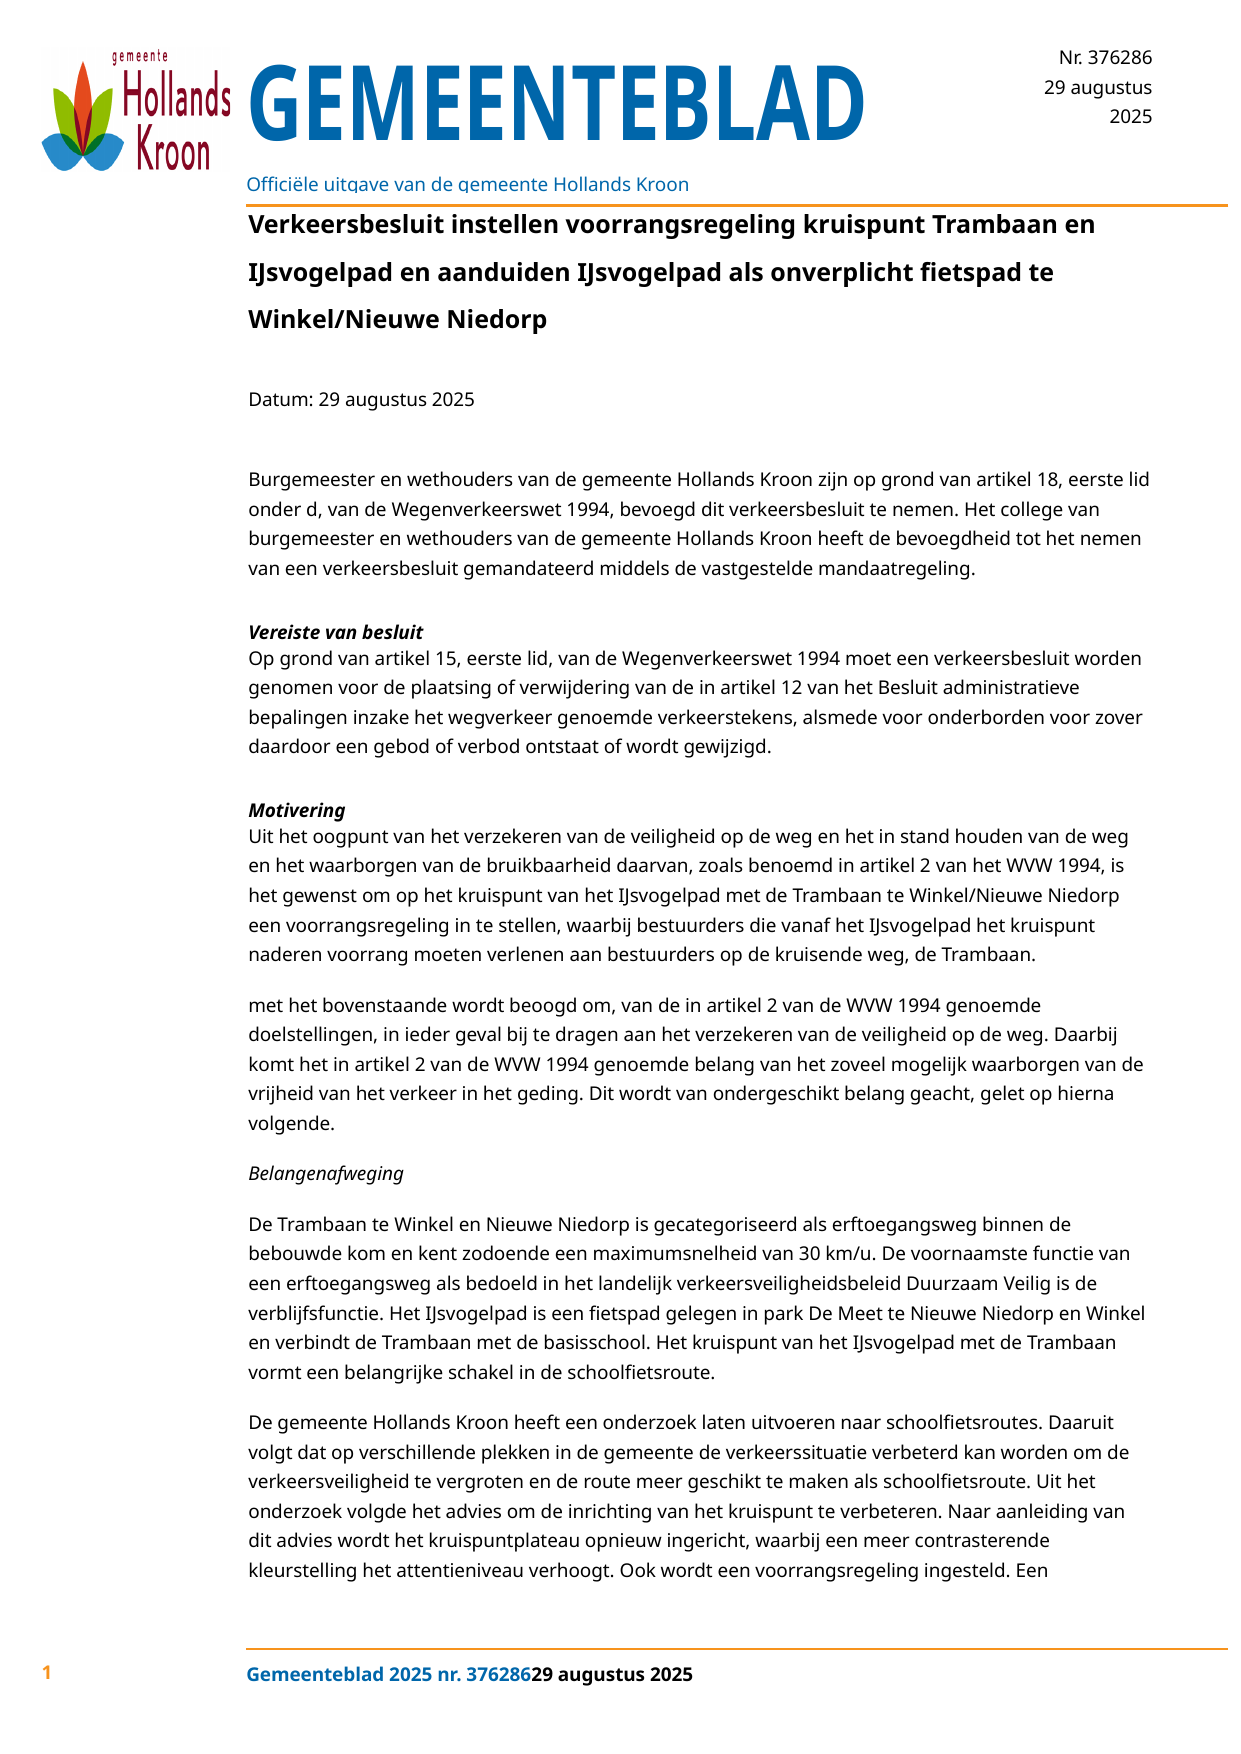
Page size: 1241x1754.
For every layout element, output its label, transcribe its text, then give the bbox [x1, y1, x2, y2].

text Belangenafweging [248, 1161, 1152, 1186]
text Vereiste van besluit [248, 619, 1152, 645]
text Burgemeester en wethouders van de gemeente Hollands Kroon zijn op grond van artikel 18, eerste lid onder d, van de Wegenverkeerswet 1994, bevoegd dit verkeersbesluit te nemen. Het college van burgemeester en wethouders van de gemeente Hollands Kroon heeft de bevoegdheid tot het nemen van een verkeersbesluit gemandateerd middels de vastgestelde mandaatregeling. [248, 466, 1152, 581]
text Uit het oogpunt van het verzekeren van de veiligheid op de weg en het in stand houden van de weg en het waarborgen van de bruikbaarheid daarvan, zoals benoemd in artikel 2 van het WVW 1994, is het gewenst om op het kruispunt van het IJsvogelpad met de Trambaan te Winkel/Nieuwe Niedorp een voorrangsregeling in te stellen, waarbij bestuurders die vanaf het IJsvogelpad het kruispunt naderen voorrang moeten verlenen aan bestuurders op de kruisende weg, de Trambaan. [248, 823, 1152, 967]
text De Trambaan te Winkel en Nieuwe Niedorp is gecategoriseerd als erftoegangsweg binnen de bebouwde kom en kent zodoende een maximumsnelheid van 30 km/u. De voornaamste functie van een erftoegangsweg als bedoeld in het landelijk verkeersveiligheidsbeleid Duurzaam Veilig is de verblijfsfunctie. Het IJsvogelpad is een fietspad gelegen in park De Meet te Nieuwe Niedorp en Winkel en verbindt de Trambaan met de basisschool. Het kruispunt van het IJsvogelpad met de Trambaan vormt een belangrijke schakel in de schoolfietsroute. [248, 1211, 1152, 1385]
text De gemeente Hollands Kroon heeft een onderzoek laten uitvoeren naar schoolfietsroutes. Daaruit volgt dat op verschillende plekken in de gemeente de verkeerssituatie verbeterd kan worden om de verkeersveiligheid te vergroten en de route meer geschikt te maken als schoolfietsroute. Uit het onderzoek volgde het advies om de inrichting van het kruispunt te verbeteren. Naar aanleiding van dit advies wordt het kruispuntplateau opnieuw ingericht, waarbij een meer contrasterende kleurstelling het attentieniveau verhoogt. Ook wordt een voorrangsregeling ingesteld. Een [248, 1409, 1152, 1583]
text Verkeersbesluit instellen voorrangsregeling kruispunt Trambaan en IJsvogelpad en aanduiden IJsvogelpad als onverplicht fietspad te Winkel/Nieuwe Niedorp [248, 207, 1152, 336]
text met het bovenstaande wordt beoogd om, van de in artikel 2 van de WVW 1994 genoemde doelstellingen, in ieder geval bij te dragen aan het verzekeren van de veiligheid op de weg. Daarbij komt het in artikel 2 van de WVW 1994 genoemde belang van het zoveel mogelijk waarborgen van de vrijheid van het verkeer in het geding. Dit wordt van ondergeschikt belang geacht, gelet op hierna volgende. [248, 992, 1152, 1136]
text Datum: 29 augustus 2025 [248, 386, 1152, 412]
text Op grond van artikel 15, eerste lid, van de Wegenverkeerswet 1994 moet een verkeersbesluit worden genomen voor de plaatsing of verwijdering van de in artikel 12 van het Besluit administratieve bepalingen inzake het wegverkeer genoemde verkeerstekens, alsmede voor onderborden voor zover daardoor een gebod of verbod ontstaat of wordt gewijzigd. [248, 645, 1152, 759]
picture [41, 47, 231, 172]
text Motivering [248, 797, 1152, 823]
